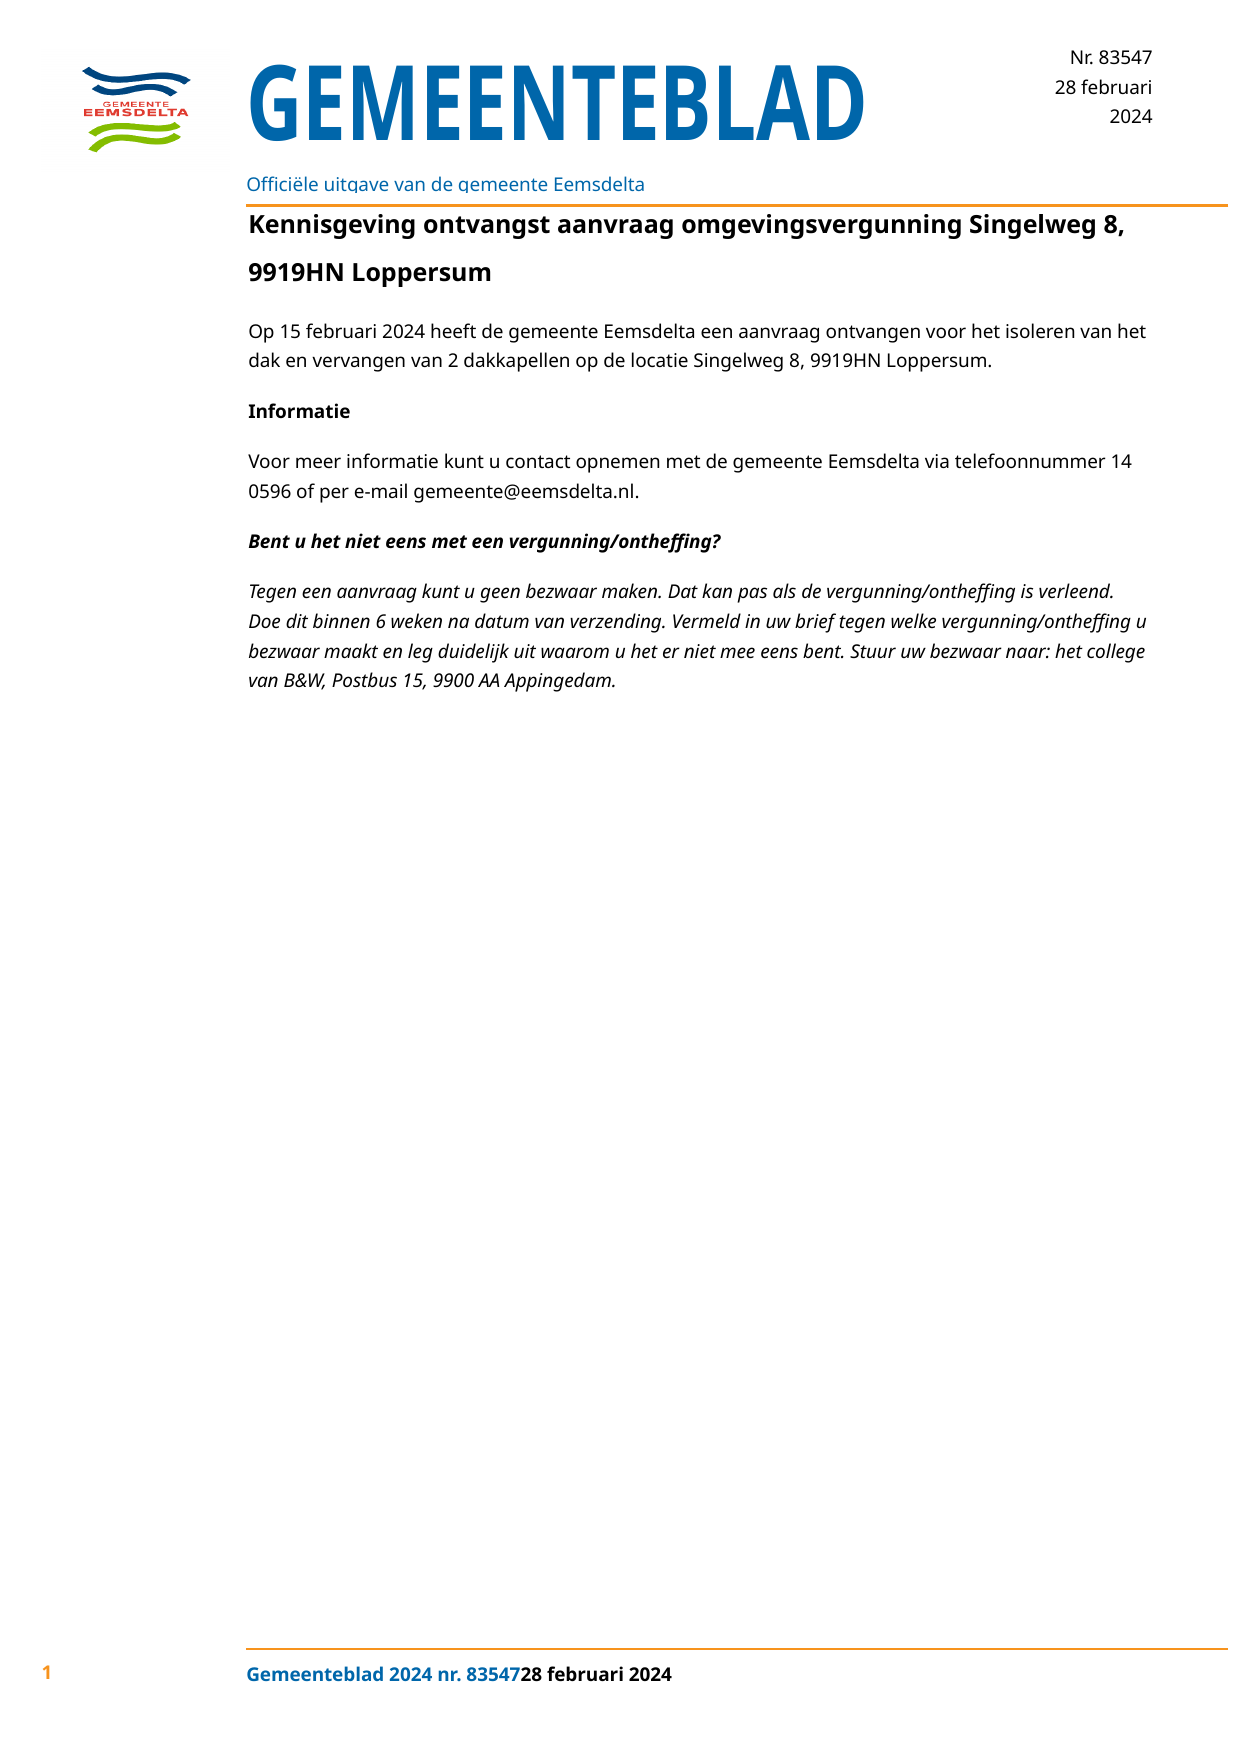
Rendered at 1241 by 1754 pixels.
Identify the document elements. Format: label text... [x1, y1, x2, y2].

text Kennisgeving ontvangst aanvraag omgevingsvergunning Singelweg 8, 9919HN Loppersum [248, 207, 1152, 288]
text Informatie [248, 398, 1152, 424]
text Tegen een aanvraag kunt u geen bezwaar maken. Dat kan pas als de vergunning/ontheffing is verleend. Doe dit binnen 6 weken na datum van verzending. Vermeld in uw brief tegen welke vergunning/ontheffing u bezwaar maakt en leg duidelijk uit waarom u het er niet mee eens bent. Stuur uw bezwaar naar: het college van B&W, Postbus 15, 9900 AA Appingedam. [248, 579, 1152, 693]
picture [41, 47, 231, 172]
text Voor meer informatie kunt u contact opnemen met de gemeente Eemsdelta via telefoonnummer 14 0596 of per e-mail gemeente@eemsdelta.nl. [248, 448, 1152, 504]
text Op 15 februari 2024 heeft de gemeente Eemsdelta een aanvraag ontvangen voor het isoleren van het dak en vervangen van 2 dakkapellen op de locatie Singelweg 8, 9919HN Loppersum. [248, 318, 1152, 373]
text Bent u het niet eens met een vergunning/ontheffing? [248, 528, 1152, 554]
